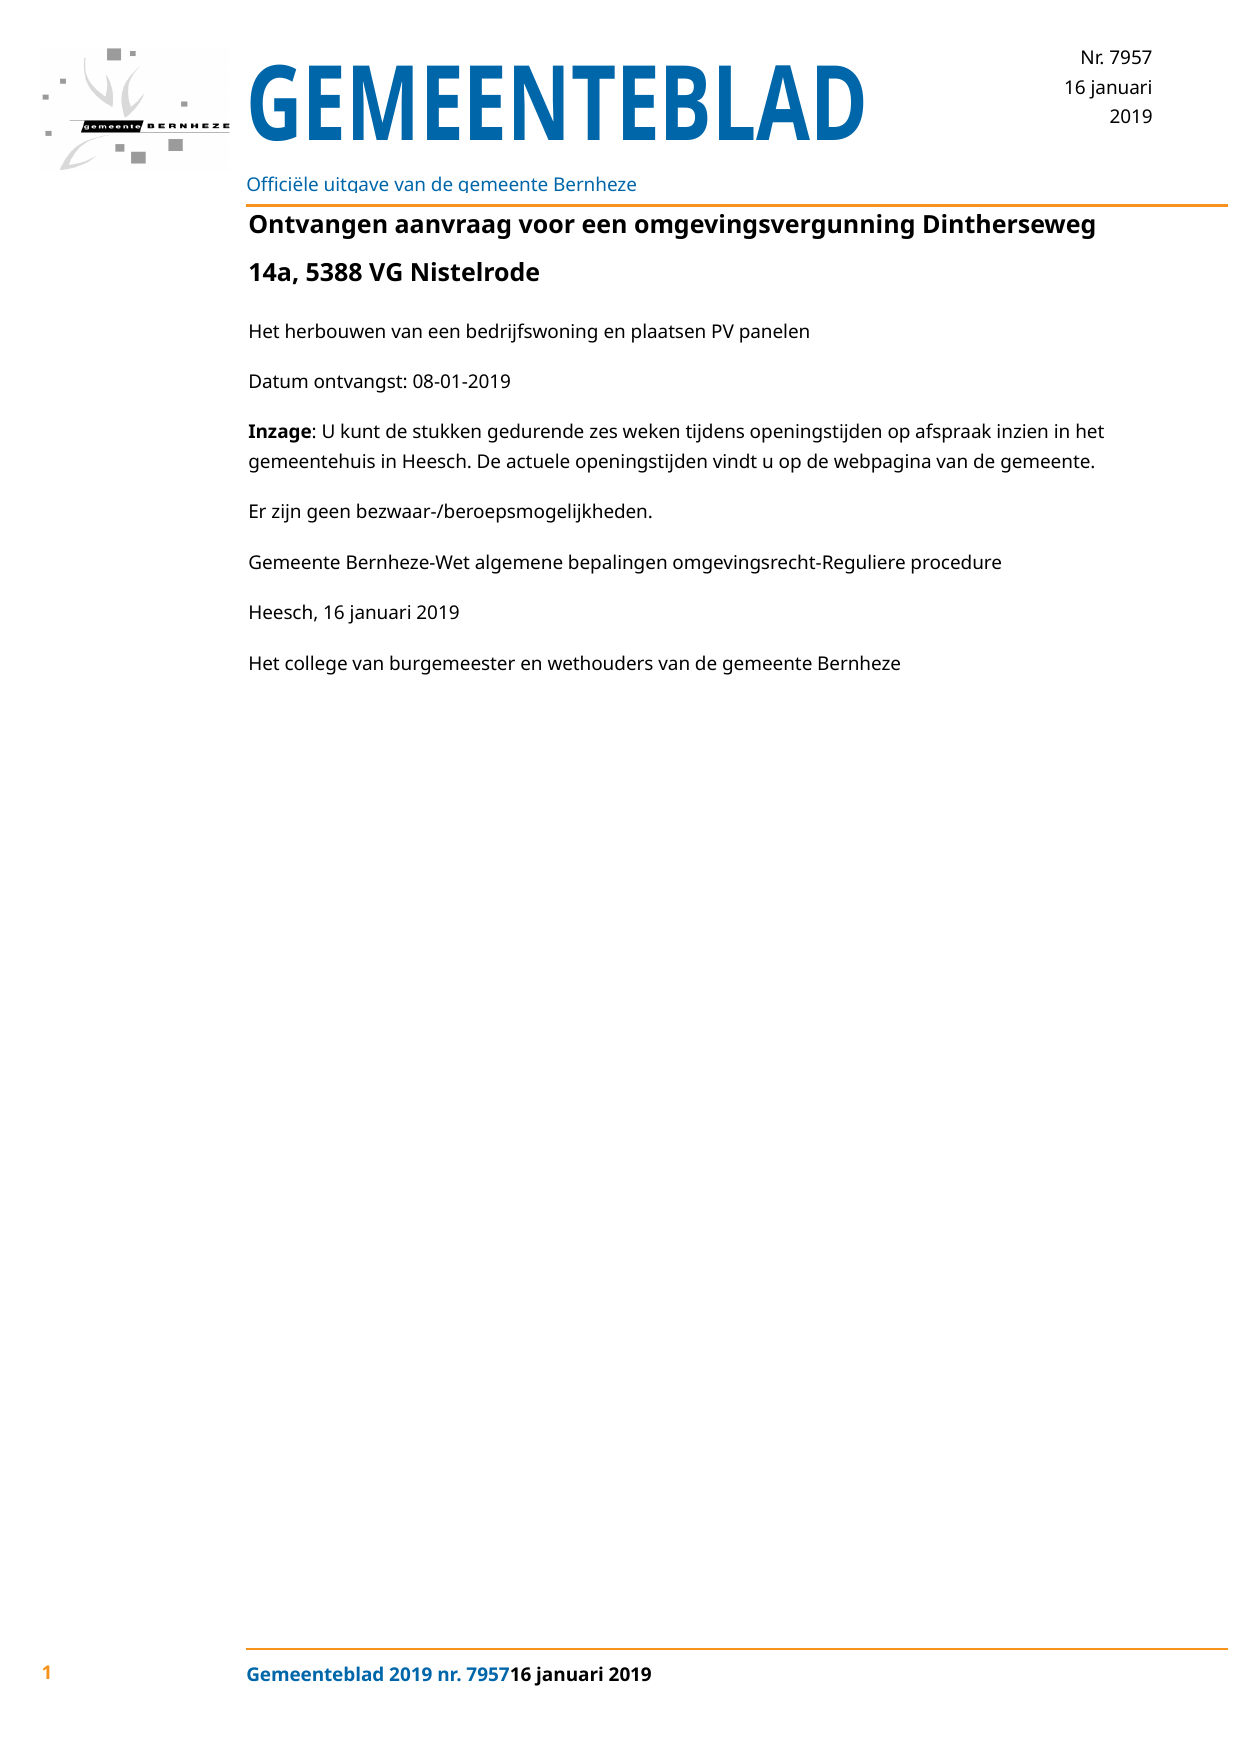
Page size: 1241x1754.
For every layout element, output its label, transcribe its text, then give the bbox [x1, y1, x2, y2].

text Ontvangen aanvraag voor een omgevingsvergunning Dintherseweg 14a, 5388 VG Nistelrode [248, 207, 1152, 288]
text Het college van burgemeester en wethouders van de gemeente Bernheze [248, 650, 1152, 676]
text Er zijn geen bezwaar-/beroepsmogelijkheden. [248, 499, 1152, 524]
text Gemeente Bernheze-Wet algemene bepalingen omgevingsrecht-Reguliere procedure [248, 549, 1152, 575]
text Heesch, 16 januari 2019 [248, 599, 1152, 625]
text Het herbouwen van een bedrijfswoning en plaatsen PV panelen [248, 318, 1152, 344]
text Datum ontvangst: 08-01-2019 [248, 368, 1152, 394]
text Inzage: U kunt de stukken gedurende zes weken tijdens openingstijden op afspraak inzien in het gemeentehuis in Heesch. De actuele openingstijden vindt u op de webpagina van de gemeente. [248, 419, 1152, 474]
picture [41, 47, 231, 172]
